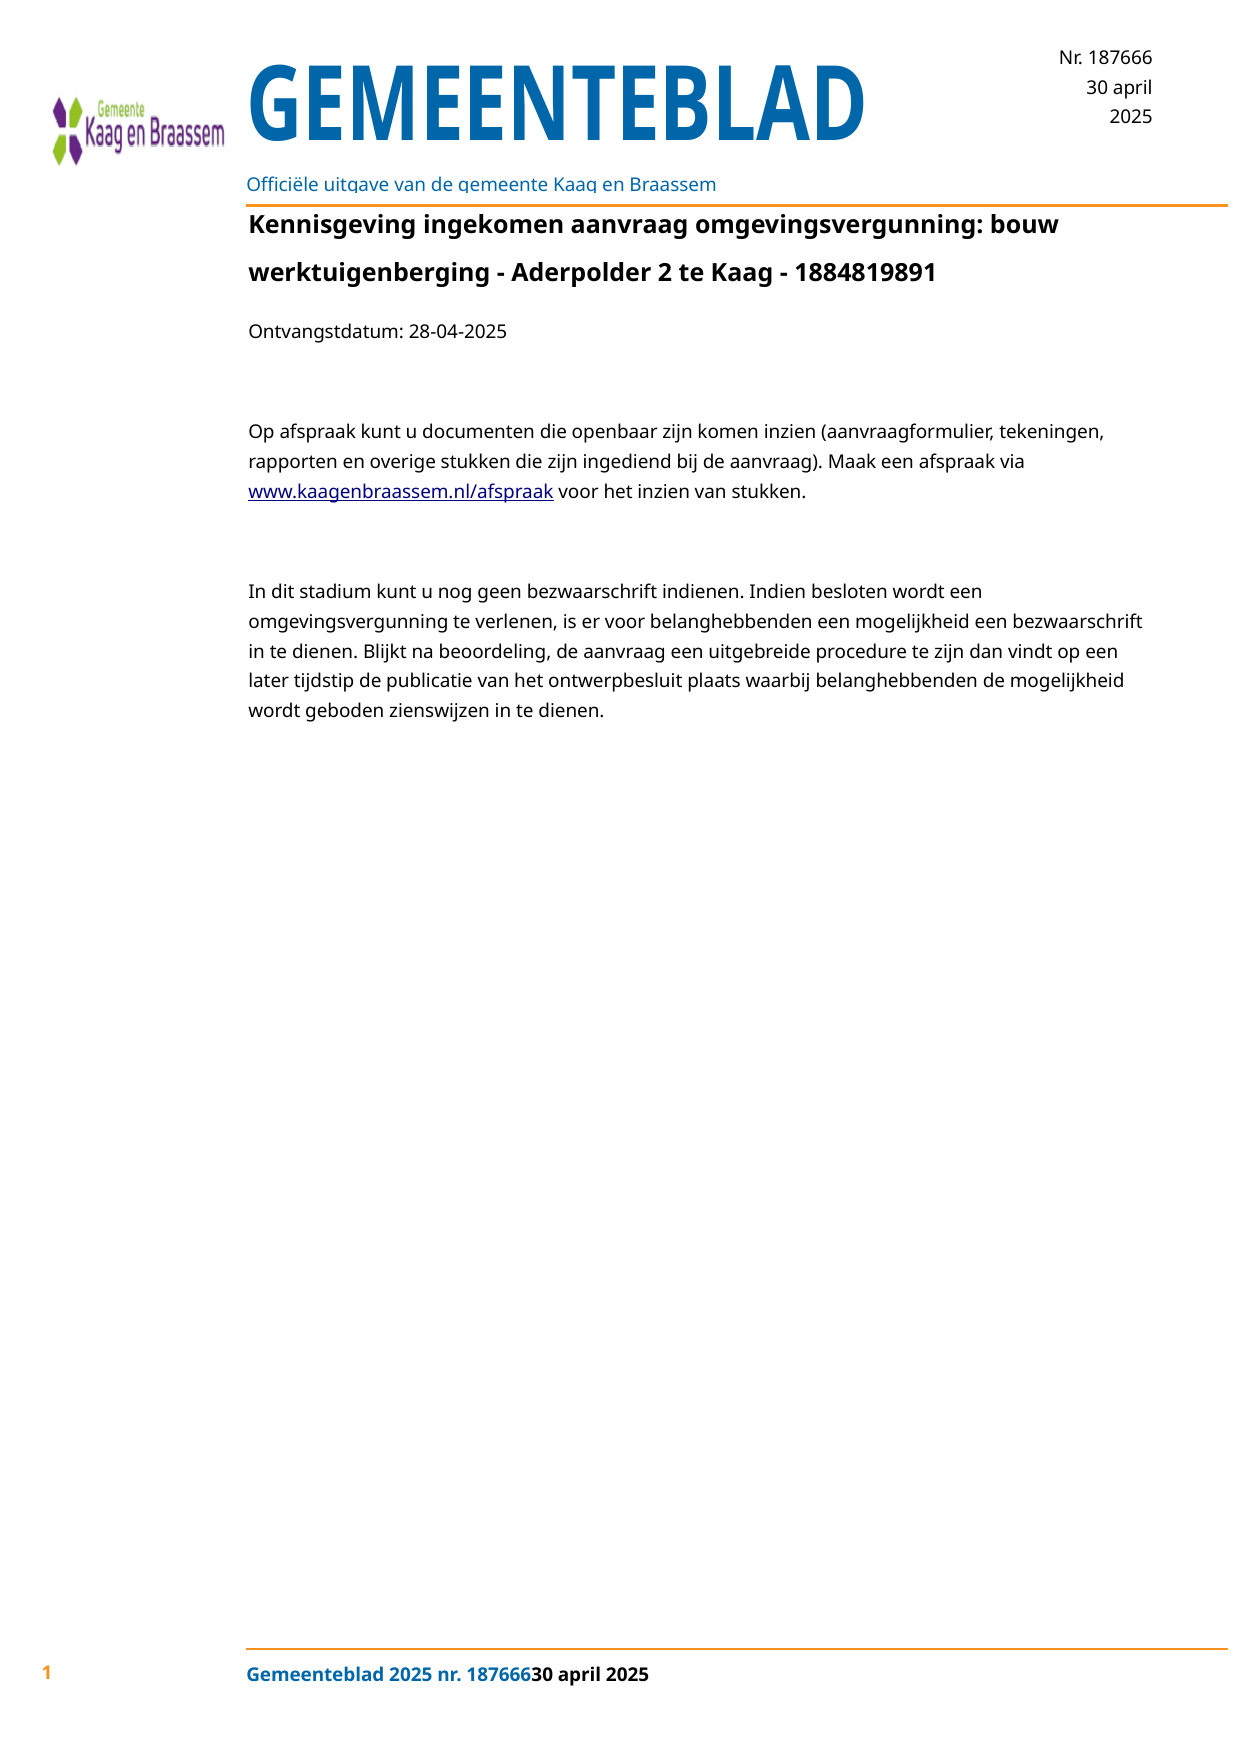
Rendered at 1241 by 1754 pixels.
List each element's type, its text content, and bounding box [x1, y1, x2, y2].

text Op afspraak kunt u documenten die openbaar zijn komen inzien (aanvraagformulier, tekeningen, rapporten en overige stukken die zijn ingediend bij de aanvraag). Maak een afspraak via www.kaagenbraassem.nl/afspraak voor het inzien van stukken. [248, 419, 1152, 504]
picture [41, 47, 231, 172]
text Kennisgeving ingekomen aanvraag omgevingsvergunning: bouw werktuigenberging - Aderpolder 2 te Kaag - 1884819891 [248, 207, 1152, 288]
text In dit stadium kunt u nog geen bezwaarschrift indienen. Indien besloten wordt een omgevingsvergunning te verlenen, is er voor belanghebbenden een mogelijkheid een bezwaarschrift in te dienen. Blijkt na beoordeling, de aanvraag een uitgebreide procedure te zijn dan vindt op een later tijdstip de publicatie van het ontwerpbesluit plaats waarbij belanghebbenden de mogelijkheid wordt geboden zienswijzen in te dienen. [248, 579, 1152, 723]
text Ontvangstdatum: 28-04-2025 [248, 318, 1152, 344]
